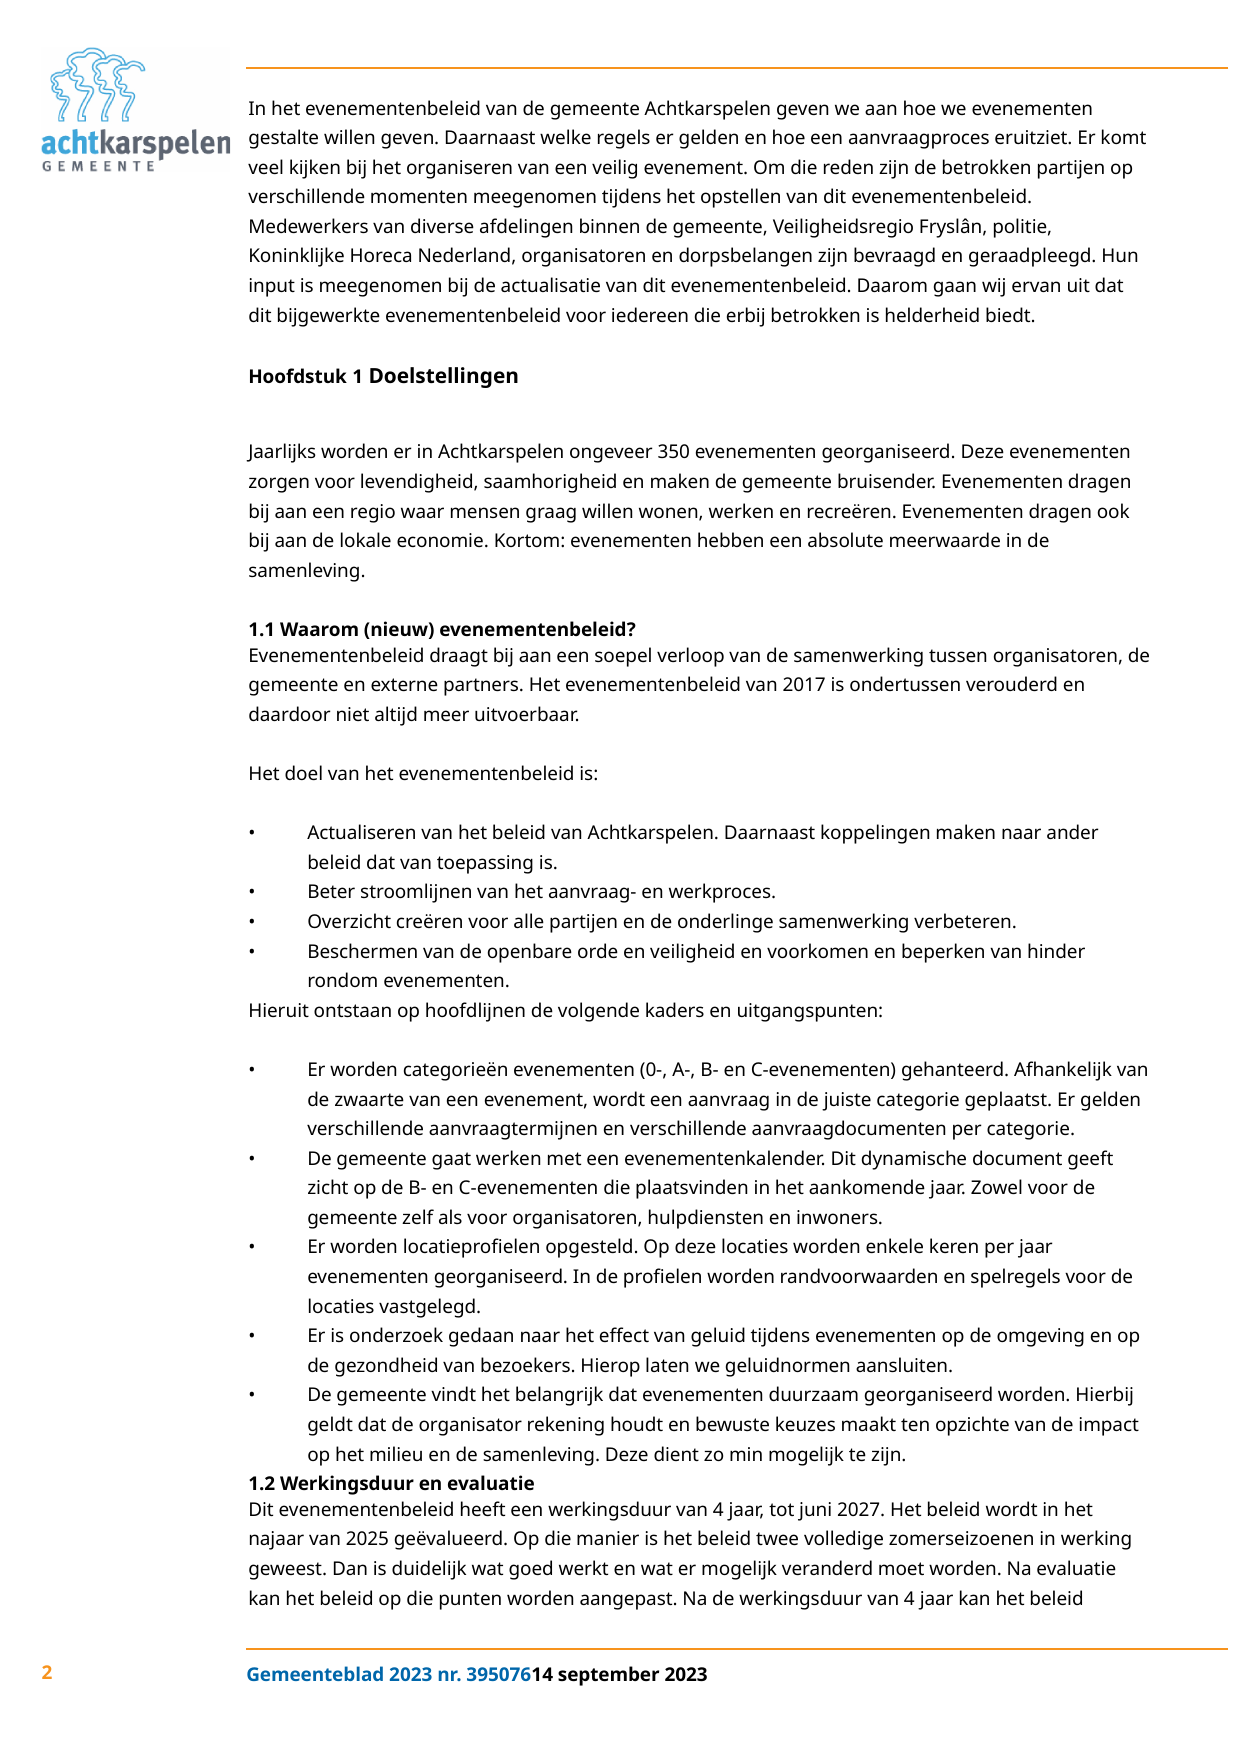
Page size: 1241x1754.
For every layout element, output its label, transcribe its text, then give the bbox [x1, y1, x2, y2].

list Er worden categorieën evenementen (0-, A-, B- en C-evenementen) gehanteerd. Afhankelijk van de zwaarte van een evenement, wordt een aanvraag in de juiste categorie geplaatst. Er gelden verschillende aanvraagtermijnen en verschillende aanvraagdocumenten per categorie. [248, 1056, 1152, 1141]
list De gemeente gaat werken met een evenementenkalender. Dit dynamische document geeft zicht op de B- en C-evenementen die plaatsvinden in het aankomende jaar. Zowel voor de gemeente zelf als voor organisatoren, hulpdiensten en inwoners. [248, 1145, 1152, 1230]
text Hieruit ontstaan op hoofdlijnen de volgende kaders en uitgangspunten: [248, 997, 1152, 1023]
picture [41, 47, 231, 172]
list Overzicht creëren voor alle partijen en de onderlinge samenwerking verbeteren. [248, 908, 1152, 934]
list Actualiseren van het beleid van Achtkarspelen. Daarnaast koppelingen maken naar ander beleid dat van toepassing is. [248, 819, 1152, 875]
text Jaarlijks worden er in Achtkarspelen ongeveer 350 evenementen georganiseerd. Deze evenementen zorgen voor levendigheid, saamhorigheid en maken de gemeente bruisender. Evenementen dragen bij aan een regio waar mensen graag willen wonen, werken en recreëren. Evenementen dragen ook bij aan de lokale economie. Kortom: evenementen hebben een absolute meerwaarde in de samenleving. [248, 439, 1152, 583]
text In het evenementenbeleid van de gemeente Achtkarspelen geven we aan hoe we evenementen gestalte willen geven. Daarnaast welke regels er gelden en hoe een aanvraagproces eruitziet. Er komt veel kijken bij het organiseren van een veilig evenement. Om die reden zijn de betrokken partijen op verschillende momenten meegenomen tijdens het opstellen van dit evenementenbeleid. Medewerkers van diverse afdelingen binnen de gemeente, Veiligheidsregio Fryslân, politie, Koninklijke Horeca Nederland, organisatoren en dorpsbelangen zijn bevraagd en geraadpleegd. Hun input is meegenomen bij de actualisatie van dit evenementenbeleid. Daarom gaan wij ervan uit dat dit bijgewerkte evenementenbeleid voor iedereen die erbij betrokken is helderheid biedt. [248, 95, 1152, 328]
list Beter stroomlijnen van het aanvraag- en werkproces. [248, 879, 1152, 904]
list Er is onderzoek gedaan naar het effect van geluid tijdens evenementen op de omgeving en op de gezondheid van bezoekers. Hierop laten we geluidnormen aansluiten. [248, 1322, 1152, 1378]
text 1.1 Waarom (nieuw) evenementenbeleid? [248, 616, 1152, 642]
text Het doel van het evenementenbeleid is: [248, 760, 1152, 786]
text Hoofdstuk 1 Doelstellingen [248, 361, 1152, 389]
list Beschermen van de openbare orde en veiligheid en voorkomen en beperken van hinder rondom evenementen. [248, 938, 1152, 993]
text Evenementenbeleid draagt bij aan een soepel verloop van de samenwerking tussen organisatoren, de gemeente en externe partners. Het evenementenbeleid van 2017 is ondertussen verouderd en daardoor niet altijd meer uitvoerbaar. [248, 642, 1152, 727]
text Dit evenementenbeleid heeft een werkingsduur van 4 jaar, tot juni 2027. Het beleid wordt in het najaar van 2025 geëvalueerd. Op die manier is het beleid twee volledige zomerseizoenen in werking geweest. Dan is duidelijk wat goed werkt en wat er mogelijk veranderd moet worden. Na evaluatie kan het beleid op die punten worden aangepast. Na de werkingsduur van 4 jaar kan het beleid [248, 1496, 1152, 1611]
list Er worden locatieprofielen opgesteld. Op deze locaties worden enkele keren per jaar evenementen georganiseerd. In de profielen worden randvoorwaarden en spelregels voor de locaties vastgelegd. [248, 1234, 1152, 1318]
list De gemeente vindt het belangrijk dat evenementen duurzaam georganiseerd worden. Hierbij geldt dat de organisator rekening houdt en bewuste keuzes maakt ten opzichte van de impact op het milieu en de samenleving. Deze dient zo min mogelijk te zijn. [248, 1382, 1152, 1466]
text 1.2 Werkingsduur en evaluatie [248, 1470, 1152, 1496]
